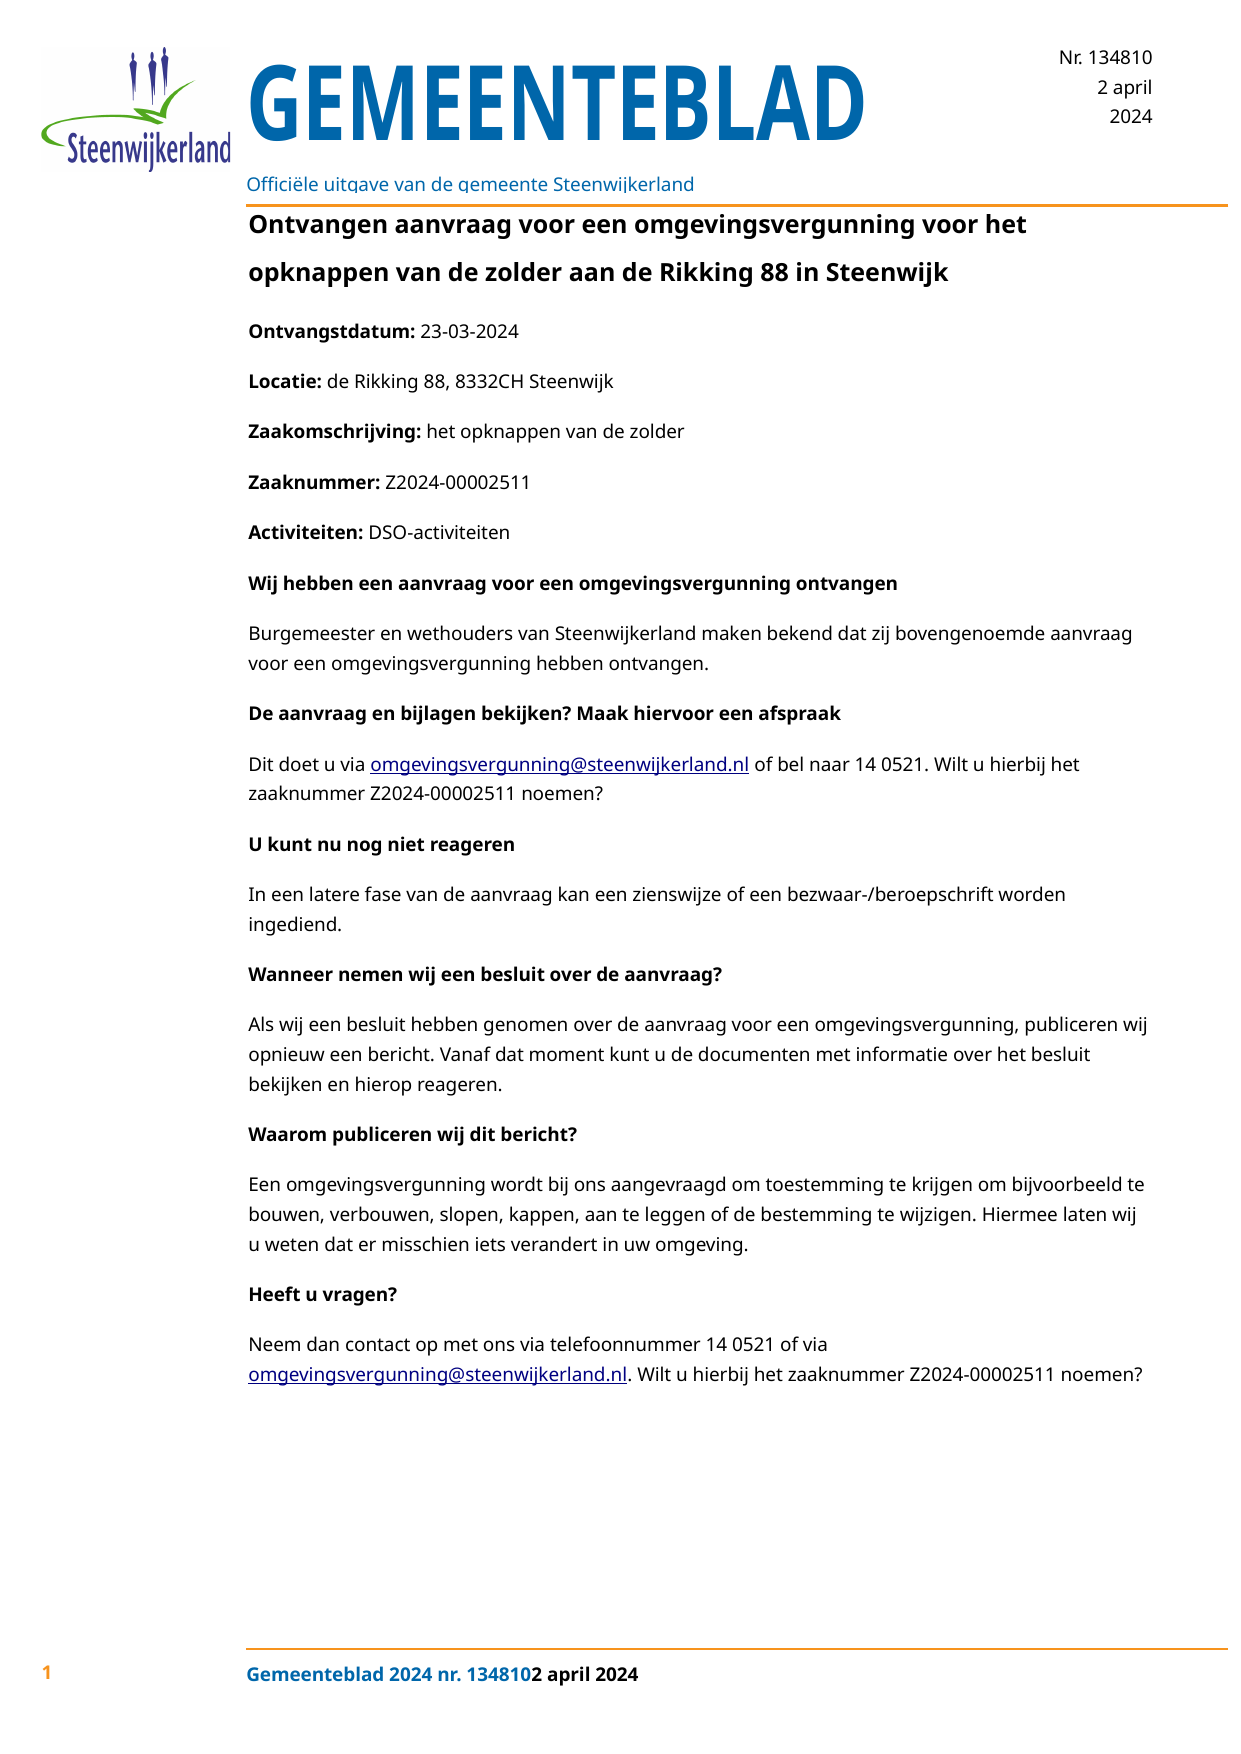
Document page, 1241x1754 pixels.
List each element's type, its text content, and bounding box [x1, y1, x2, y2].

text Zaaknummer: Z2024-00002511 [248, 469, 1152, 495]
text Heeft u vragen? [248, 1281, 1152, 1307]
text Wanneer nemen wij een besluit over de aanvraag? [248, 961, 1152, 987]
text De aanvraag en bijlagen bekijken? Maak hiervoor een afspraak [248, 700, 1152, 726]
picture [41, 47, 231, 172]
text Zaakomschrijving: het opknappen van de zolder [248, 419, 1152, 444]
text Dit doet u via omgevingsvergunning@steenwijkerland.nl of bel naar 14 0521. Wilt u hierbij het zaaknummer Z2024-00002511 noemen? [248, 751, 1152, 806]
text Activiteiten: DSO-activiteiten [248, 519, 1152, 545]
text Waarom publiceren wij dit bericht? [248, 1121, 1152, 1147]
text Een omgevingsvergunning wordt bij ons aangevraagd om toestemming te krijgen om bijvoorbeeld te bouwen, verbouwen, slopen, kappen, aan te leggen of de bestemming te wijzigen. Hiermee laten wij u weten dat er misschien iets verandert in uw omgeving. [248, 1172, 1152, 1257]
text Burgemeester en wethouders van Steenwijkerland maken bekend dat zij bovengenoemde aanvraag voor een omgevingsvergunning hebben ontvangen. [248, 620, 1152, 676]
text Als wij een besluit hebben genomen over de aanvraag voor een omgevingsvergunning, publiceren wij opnieuw een bericht. Vanaf dat moment kunt u de documenten met informatie over het besluit bekijken en hierop reageren. [248, 1012, 1152, 1097]
text In een latere fase van de aanvraag kan een zienswijze of een bezwaar-/beroepschrift worden ingediend. [248, 881, 1152, 937]
text Ontvangstdatum: 23-03-2024 [248, 318, 1152, 344]
text Ontvangen aanvraag voor een omgevingsvergunning voor het opknappen van de zolder aan de Rikking 88 in Steenwijk [248, 207, 1152, 288]
text U kunt nu nog niet reageren [248, 831, 1152, 857]
text Wij hebben een aanvraag voor een omgevingsvergunning ontvangen [248, 570, 1152, 596]
text Neem dan contact op met ons via telefoonnummer 14 0521 of via omgevingsvergunning@steenwijkerland.nl. Wilt u hierbij het zaaknummer Z2024-00002511 noemen? [248, 1332, 1152, 1387]
text Locatie: de Rikking 88, 8332CH Steenwijk [248, 368, 1152, 394]
